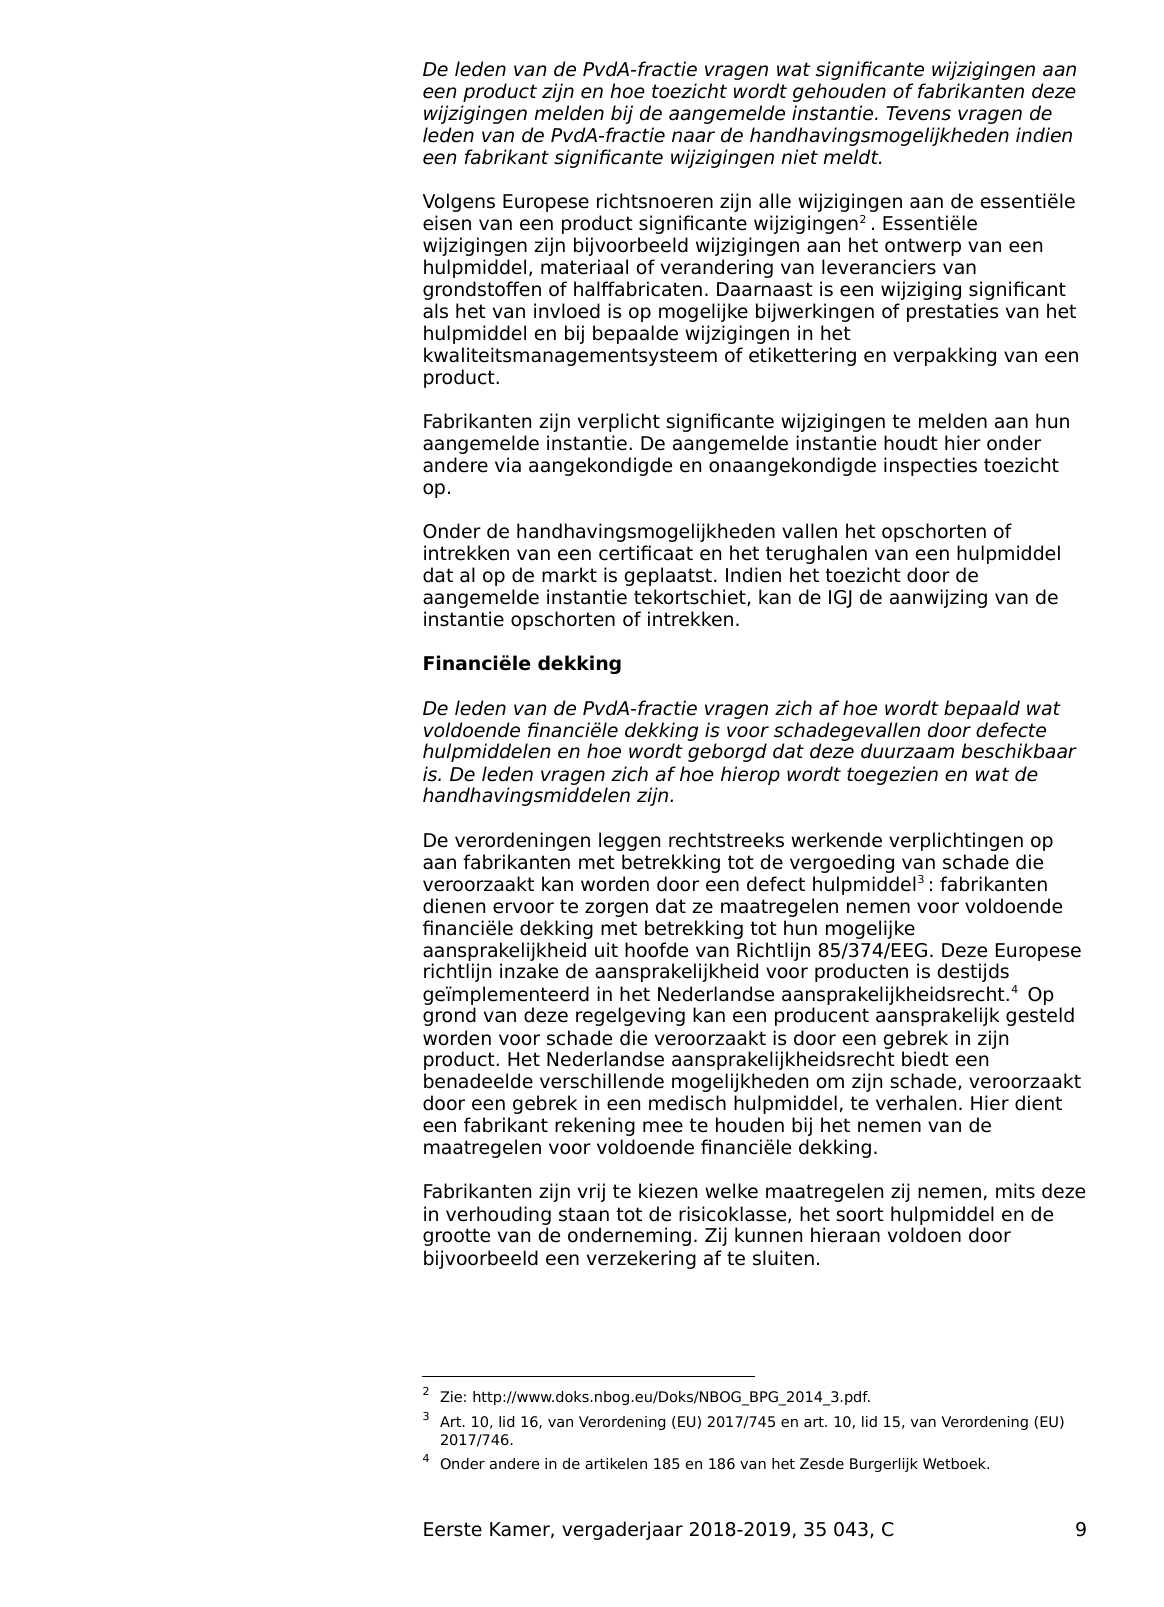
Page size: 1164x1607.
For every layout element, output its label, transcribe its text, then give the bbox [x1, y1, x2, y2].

text De leden van de PvdA-fractie vragen zich af hoe wordt bepaald wat voldoende financiële dekking is voor schadegevallen door defecte hulpmiddelen en hoe wordt geborgd dat deze duurzaam beschikbaar is. De leden vragen zich af hoe hierop wordt toegezien en wat de handhavingsmiddelen zijn. [422, 697, 1087, 807]
text Zie: http://www.doks.nbog.eu/Doks/NBOG_BPG_2014_3.pdf. [422, 1385, 1087, 1407]
text Fabrikanten zijn verplicht significante wijzigingen te melden aan hun aangemelde instantie. De aangemelde instantie houdt hier onder andere via aangekondigde en onaangekondigde inspecties toezicht op. [422, 411, 1087, 499]
subtitle Financiële dekking [422, 653, 1087, 675]
text Onder de handhavingsmogelijkheden vallen het opschorten of intrekken van een certificaat en het terughalen van een hulpmiddel dat al op de markt is geplaatst. Indien het toezicht door de aangemelde instantie tekortschiet, kan de IGJ de aanwijzing van de instantie opschorten of intrekken. [422, 521, 1087, 631]
text De leden van de PvdA-fractie vragen wat significante wijzigingen aan een product zijn en hoe toezicht wordt gehouden of fabrikanten deze wijzigingen melden bij de aangemelde instantie. Tevens vragen de leden van de PvdA-fractie naar de handhavingsmogelijkheden indien een fabrikant significante wijzigingen niet meldt. [422, 59, 1087, 169]
text Volgens Europese richtsnoeren zijn alle wijzigingen aan de essentiële eisen van een product significante wijzigingen. Essentiële wijzigingen zijn bijvoorbeeld wijzigingen aan het ontwerp van een hulpmiddel, materiaal of verandering van leveranciers van grondstoffen of halffabricaten. Daarnaast is een wijziging significant als het van invloed is op mogelijke bijwerkingen of prestaties van het hulpmiddel en bij bepaalde wijzigingen in het kwaliteitsmanagementsysteem of etikettering en verpakking van een product. [422, 191, 1087, 389]
text De verordeningen leggen rechtstreeks werkende verplichtingen op aan fabrikanten met betrekking tot de vergoeding van schade die veroorzaakt kan worden door een defect hulpmiddel: fabrikanten dienen ervoor te zorgen dat ze maatregelen nemen voor voldoende financiële dekking met betrekking tot hun mogelijke aansprakelijkheid uit hoofde van Richtlijn 85/374/EEG. Deze Europese richtlijn inzake de aansprakelijkheid voor producten is destijds geïmplementeerd in het Nederlandse aansprakelijkheidsrecht. Op grond van deze regelgeving kan een producent aansprakelijk gesteld worden voor schade die veroorzaakt is door een gebrek in zijn product. Het Nederlandse aansprakelijkheidsrecht biedt een benadeelde verschillende mogelijkheden om zijn schade, veroorzaakt door een gebrek in een medisch hulpmiddel, te verhalen. Hier dient een fabrikant rekening mee te houden bij het nemen van de maatregelen voor voldoende financiële dekking. [422, 829, 1087, 1159]
text Art. 10, lid 16, van Verordening (EU) 2017/745 en art. 10, lid 15, van Verordening (EU) 2017/746. [422, 1410, 1087, 1449]
text Onder andere in de artikelen 185 en 186 van het Zesde Burgerlijk Wetboek. [422, 1452, 1087, 1474]
text Fabrikanten zijn vrij te kiezen welke maatregelen zij nemen, mits deze in verhouding staan tot de risicoklasse, het soort hulpmiddel en de grootte van de onderneming. Zij kunnen hieraan voldoen door bijvoorbeeld een verzekering af te sluiten. [422, 1181, 1087, 1269]
